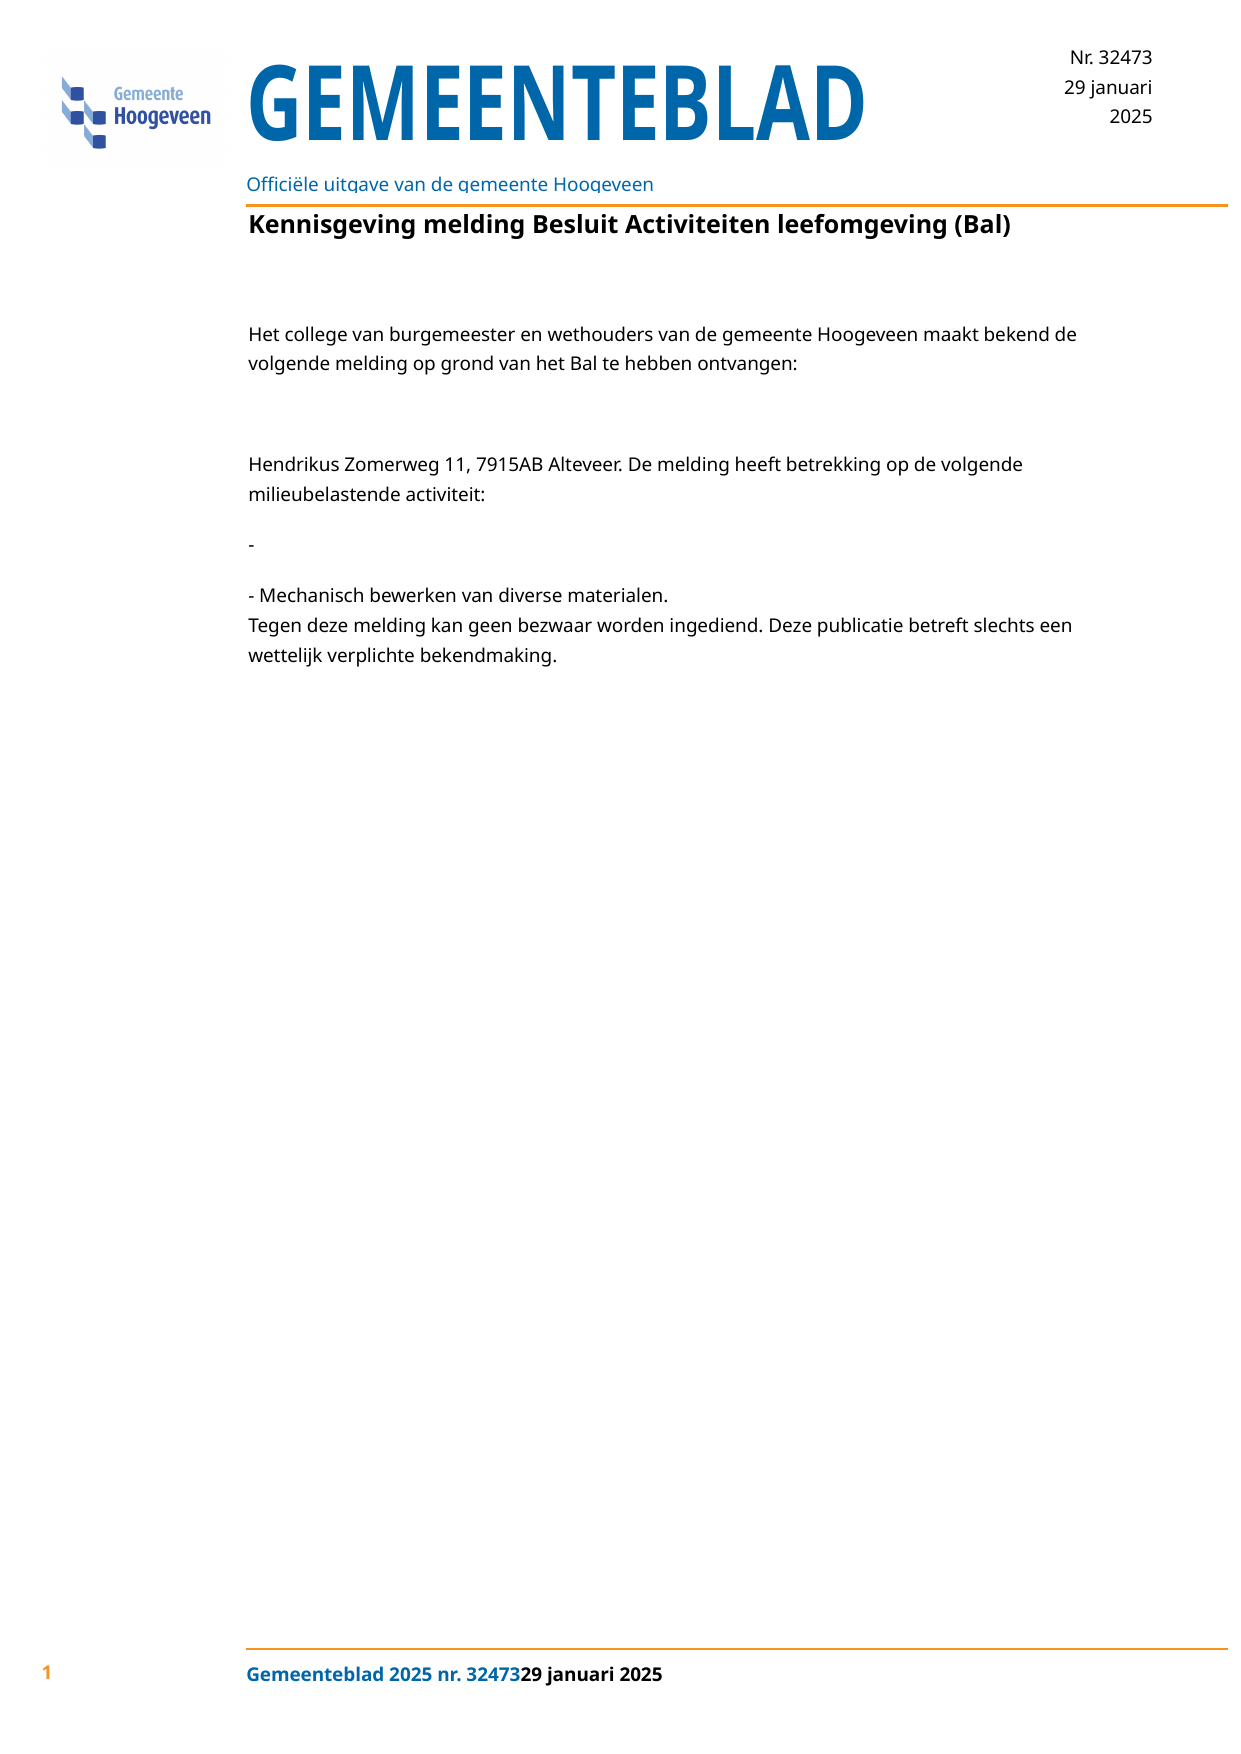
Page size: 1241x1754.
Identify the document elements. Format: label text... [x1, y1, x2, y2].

text Tegen deze melding kan geen bezwaar worden ingediend. Deze publicatie betreft slechts een wettelijk verplichte bekendmaking. [248, 612, 1152, 667]
text - Mechanisch bewerken van diverse materialen. [248, 583, 1152, 608]
picture [41, 47, 231, 172]
text Hendrikus Zomerweg 11, 7915AB Alteveer. De melding heeft betrekking op de volgende milieubelastende activiteit: [248, 451, 1152, 506]
text Kennisgeving melding Besluit Activiteiten leefomgeving (Bal) [248, 207, 1152, 241]
text Het college van burgemeester en wethouders van de gemeente Hoogeveen maakt bekend de volgende melding op grond van het Bal te hebben ontvangen: [248, 321, 1152, 376]
text - [248, 531, 1152, 557]
